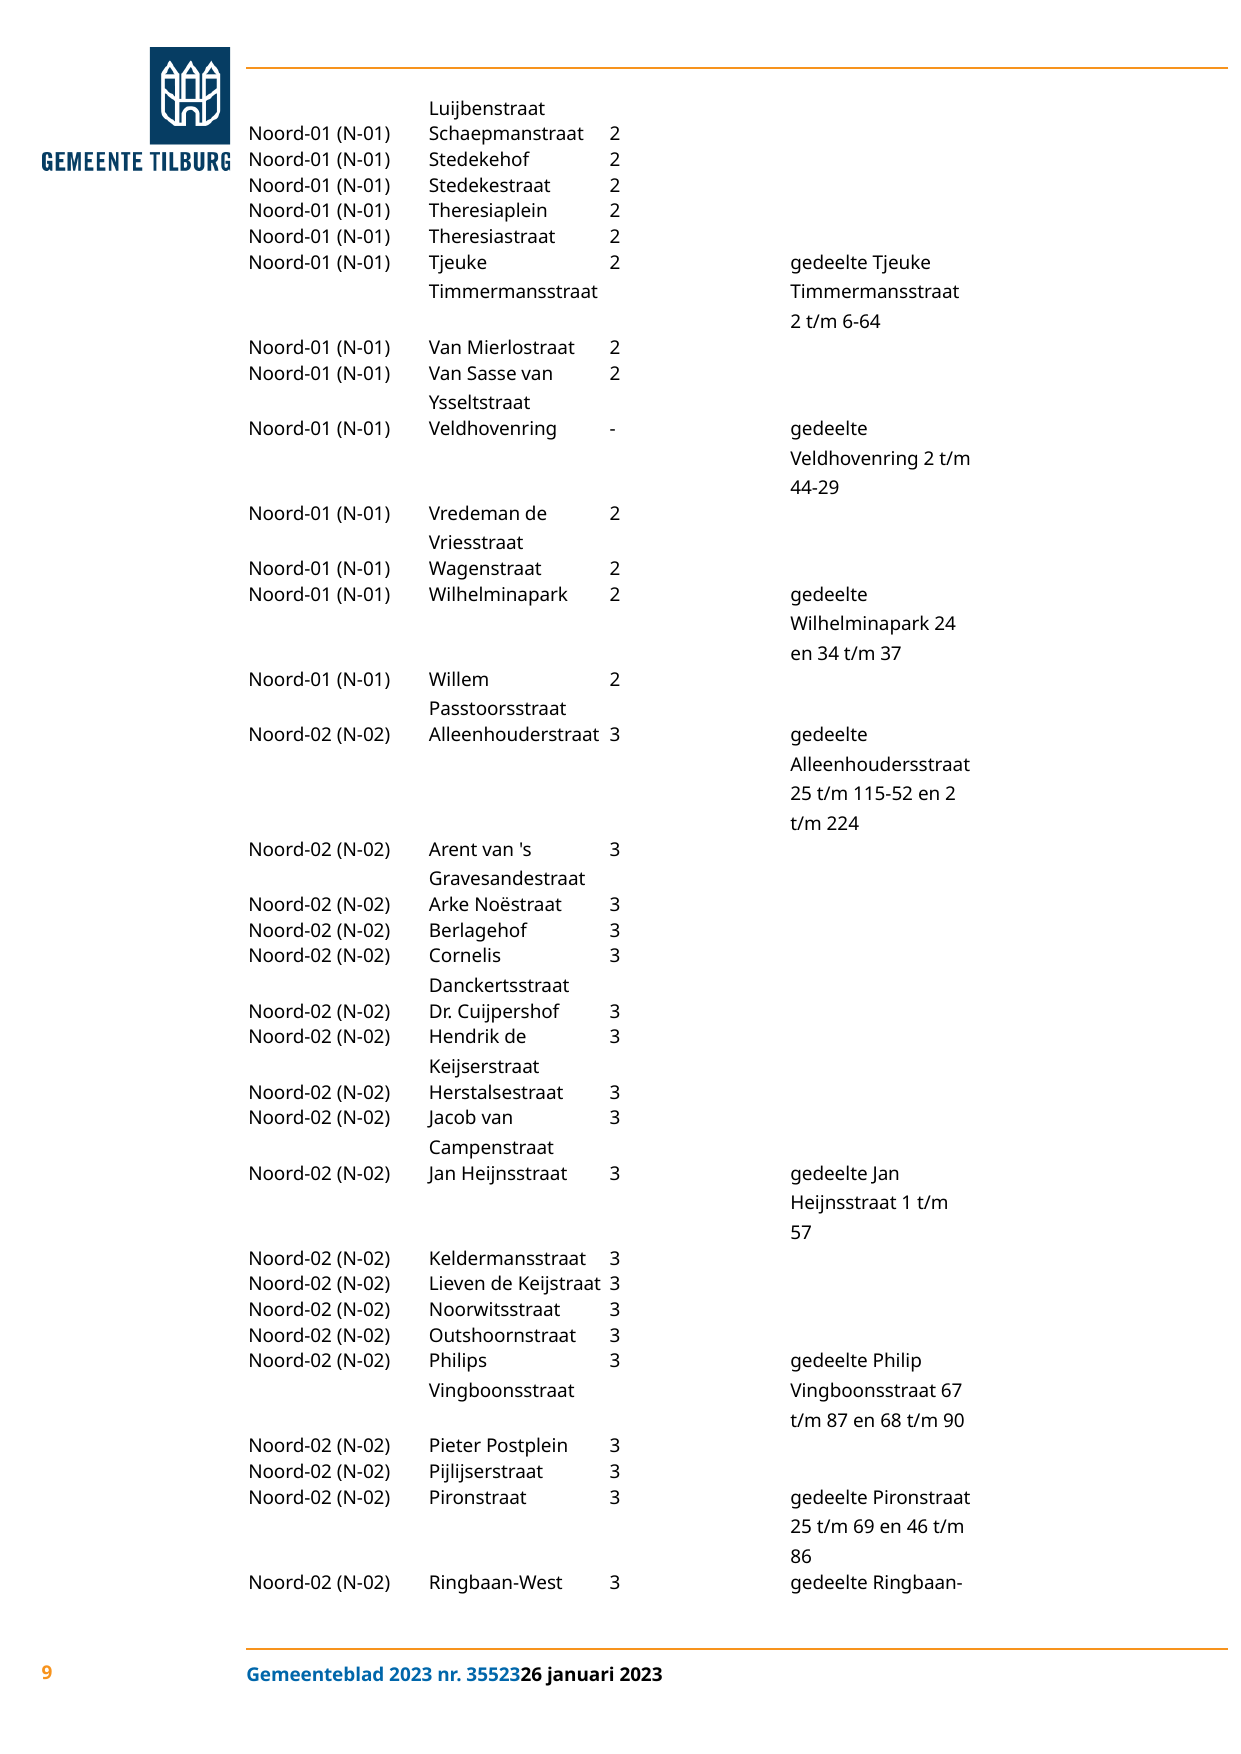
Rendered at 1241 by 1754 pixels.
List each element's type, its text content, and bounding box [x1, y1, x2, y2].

table_cell Jan Heijnsstraat [429, 1160, 609, 1245]
table_cell Noord-01 (N-01) [248, 360, 429, 415]
table_cell gedeelte Jan Heijnsstraat 1 t/m 57 [790, 1160, 971, 1245]
table_cell Noord-02 (N-02) [248, 917, 429, 942]
table_cell 3 [609, 917, 790, 942]
table_cell Philips Vingboonsstraat [429, 1348, 609, 1433]
table_cell [790, 198, 971, 223]
table_cell Berlagehof [429, 917, 609, 942]
table_cell Herstalsestraat [429, 1079, 609, 1104]
table_cell [790, 224, 971, 249]
table_cell gedeelte Pironstraat 25 t/m 69 en 46 t/m 86 [790, 1484, 971, 1569]
table_cell Stedekehof [429, 146, 609, 172]
table_cell 3 [609, 1105, 790, 1160]
table_cell Noord-02 (N-02) [248, 1433, 429, 1458]
table_cell 3 [609, 1433, 790, 1458]
table_cell Noord-01 (N-01) [248, 555, 429, 581]
table_cell Jacob van Campenstraat [429, 1105, 609, 1160]
table_cell [790, 146, 971, 172]
table_cell Lieven de Keijstraat [429, 1271, 609, 1296]
table_cell gedeelte Philip Vingboonsstraat 67 t/m 87 en 68 t/m 90 [790, 1348, 971, 1433]
table_cell Noord-02 (N-02) [248, 721, 429, 836]
table_cell [790, 943, 971, 998]
table_cell Dr. Cuijpershof [429, 998, 609, 1023]
table_cell [248, 95, 429, 121]
table_cell Ringbaan-West [429, 1569, 609, 1595]
table_cell 3 [609, 1569, 790, 1595]
table_cell Noord-01 (N-01) [248, 249, 429, 334]
table_cell Noord-01 (N-01) [248, 146, 429, 172]
table_cell [790, 998, 971, 1023]
table_cell Tjeuke Timmermansstraat [429, 249, 609, 334]
table_cell Willem Passtoorsstraat [429, 666, 609, 721]
table_cell 2 [609, 555, 790, 581]
table_cell 2 [609, 121, 790, 146]
table_cell [790, 666, 971, 721]
table_cell Theresiaplein [429, 198, 609, 223]
table_cell 3 [609, 721, 790, 836]
table_cell Pironstraat [429, 1484, 609, 1569]
table_cell 3 [609, 1160, 790, 1245]
table_cell 2 [609, 360, 790, 415]
table_cell Keldermansstraat [429, 1245, 609, 1271]
table_cell Noord-01 (N-01) [248, 500, 429, 555]
table_cell 2 [609, 198, 790, 223]
table_cell Noord-02 (N-02) [248, 1079, 429, 1104]
table_cell 3 [609, 1271, 790, 1296]
table_cell 3 [609, 1484, 790, 1569]
table_cell 2 [609, 666, 790, 721]
table_cell Noord-02 (N-02) [248, 891, 429, 917]
table_cell 2 [609, 581, 790, 666]
table_cell Wagenstraat [429, 555, 609, 581]
table_cell Noord-02 (N-02) [248, 1348, 429, 1433]
table_cell 2 [609, 500, 790, 555]
table_cell Pijlijserstraat [429, 1458, 609, 1484]
table_cell Noord-02 (N-02) [248, 1160, 429, 1245]
table_cell [790, 836, 971, 891]
table_cell Noord-02 (N-02) [248, 1569, 429, 1595]
table_cell [790, 891, 971, 917]
table_cell Noord-02 (N-02) [248, 1024, 429, 1079]
table_cell Noord-01 (N-01) [248, 172, 429, 198]
table_cell 2 [609, 172, 790, 198]
table_cell [790, 95, 971, 121]
table_cell Noord-02 (N-02) [248, 1458, 429, 1484]
table_cell [790, 172, 971, 198]
table_cell 3 [609, 998, 790, 1023]
table_cell gedeelte Veldhovenring 2 t/m 44-29 [790, 415, 971, 500]
table_cell Vredeman de Vriesstraat [429, 500, 609, 555]
table_cell Noord-02 (N-02) [248, 1105, 429, 1160]
table_cell gedeelte Ringbaan- [790, 1569, 971, 1595]
table_cell [790, 1433, 971, 1458]
table_cell 2 [609, 146, 790, 172]
table_cell gedeelte Tjeuke Timmermansstraat 2 t/m 6-64 [790, 249, 971, 334]
table_cell Stedekestraat [429, 172, 609, 198]
table_cell Noord-01 (N-01) [248, 581, 429, 666]
table_cell Noord-02 (N-02) [248, 998, 429, 1023]
table_cell Van Sasse van Ysseltstraat [429, 360, 609, 415]
table_cell Veldhovenring [429, 415, 609, 500]
table_cell [790, 1024, 971, 1079]
table_cell Noord-01 (N-01) [248, 198, 429, 223]
table_cell Noord-02 (N-02) [248, 1296, 429, 1322]
table_cell Noord-02 (N-02) [248, 836, 429, 891]
table_cell Noord-01 (N-01) [248, 666, 429, 721]
table_cell 2 [609, 334, 790, 360]
table_cell Noord-01 (N-01) [248, 415, 429, 500]
table_cell 3 [609, 1322, 790, 1348]
table_cell [790, 917, 971, 942]
table_cell 3 [609, 1296, 790, 1322]
table_cell Luijbenstraat [429, 95, 609, 121]
table_cell [790, 1245, 971, 1271]
table_cell Noord-02 (N-02) [248, 943, 429, 998]
table_cell [790, 121, 971, 146]
table_cell Arent van 's Gravesandestraat [429, 836, 609, 891]
table_cell [790, 1322, 971, 1348]
table_cell Schaepmanstraat [429, 121, 609, 146]
table_cell [790, 500, 971, 555]
table_cell Arke Noëstraat [429, 891, 609, 917]
table_cell 3 [609, 1245, 790, 1271]
table_cell [790, 1105, 971, 1160]
table_cell Noord-02 (N-02) [248, 1322, 429, 1348]
table_cell [790, 1296, 971, 1322]
table_cell Noorwitsstraat [429, 1296, 609, 1322]
table_cell Theresiastraat [429, 224, 609, 249]
table_cell gedeelte Alleenhoudersstraat 25 t/m 115-52 en 2 t/m 224 [790, 721, 971, 836]
table_cell [609, 95, 790, 121]
table_cell Pieter Postplein [429, 1433, 609, 1458]
picture [41, 47, 231, 172]
table_cell - [609, 415, 790, 500]
table_cell Alleenhouderstraat [429, 721, 609, 836]
table_cell Noord-02 (N-02) [248, 1484, 429, 1569]
table_cell [790, 1271, 971, 1296]
table_cell 3 [609, 836, 790, 891]
table_cell [790, 1079, 971, 1104]
table_cell Hendrik de Keijserstraat [429, 1024, 609, 1079]
table_cell 3 [609, 1348, 790, 1433]
table_cell 3 [609, 943, 790, 998]
table_cell 3 [609, 1458, 790, 1484]
table_cell Noord-02 (N-02) [248, 1271, 429, 1296]
table_cell [790, 360, 971, 415]
table_cell Outshoornstraat [429, 1322, 609, 1348]
table_cell 2 [609, 224, 790, 249]
table_cell 2 [609, 249, 790, 334]
table_cell Noord-01 (N-01) [248, 334, 429, 360]
table_cell Noord-01 (N-01) [248, 224, 429, 249]
table_cell Noord-02 (N-02) [248, 1245, 429, 1271]
table_cell [790, 1458, 971, 1484]
table_cell Wilhelminapark [429, 581, 609, 666]
table_cell gedeelte Wilhelminapark 24 en 34 t/m 37 [790, 581, 971, 666]
table_cell 3 [609, 1024, 790, 1079]
table_cell Cornelis Danckertsstraat [429, 943, 609, 998]
table_cell [790, 555, 971, 581]
table_cell 3 [609, 891, 790, 917]
table_cell Van Mierlostraat [429, 334, 609, 360]
table_cell [790, 334, 971, 360]
table_cell 3 [609, 1079, 790, 1104]
table_cell Noord-01 (N-01) [248, 121, 429, 146]
